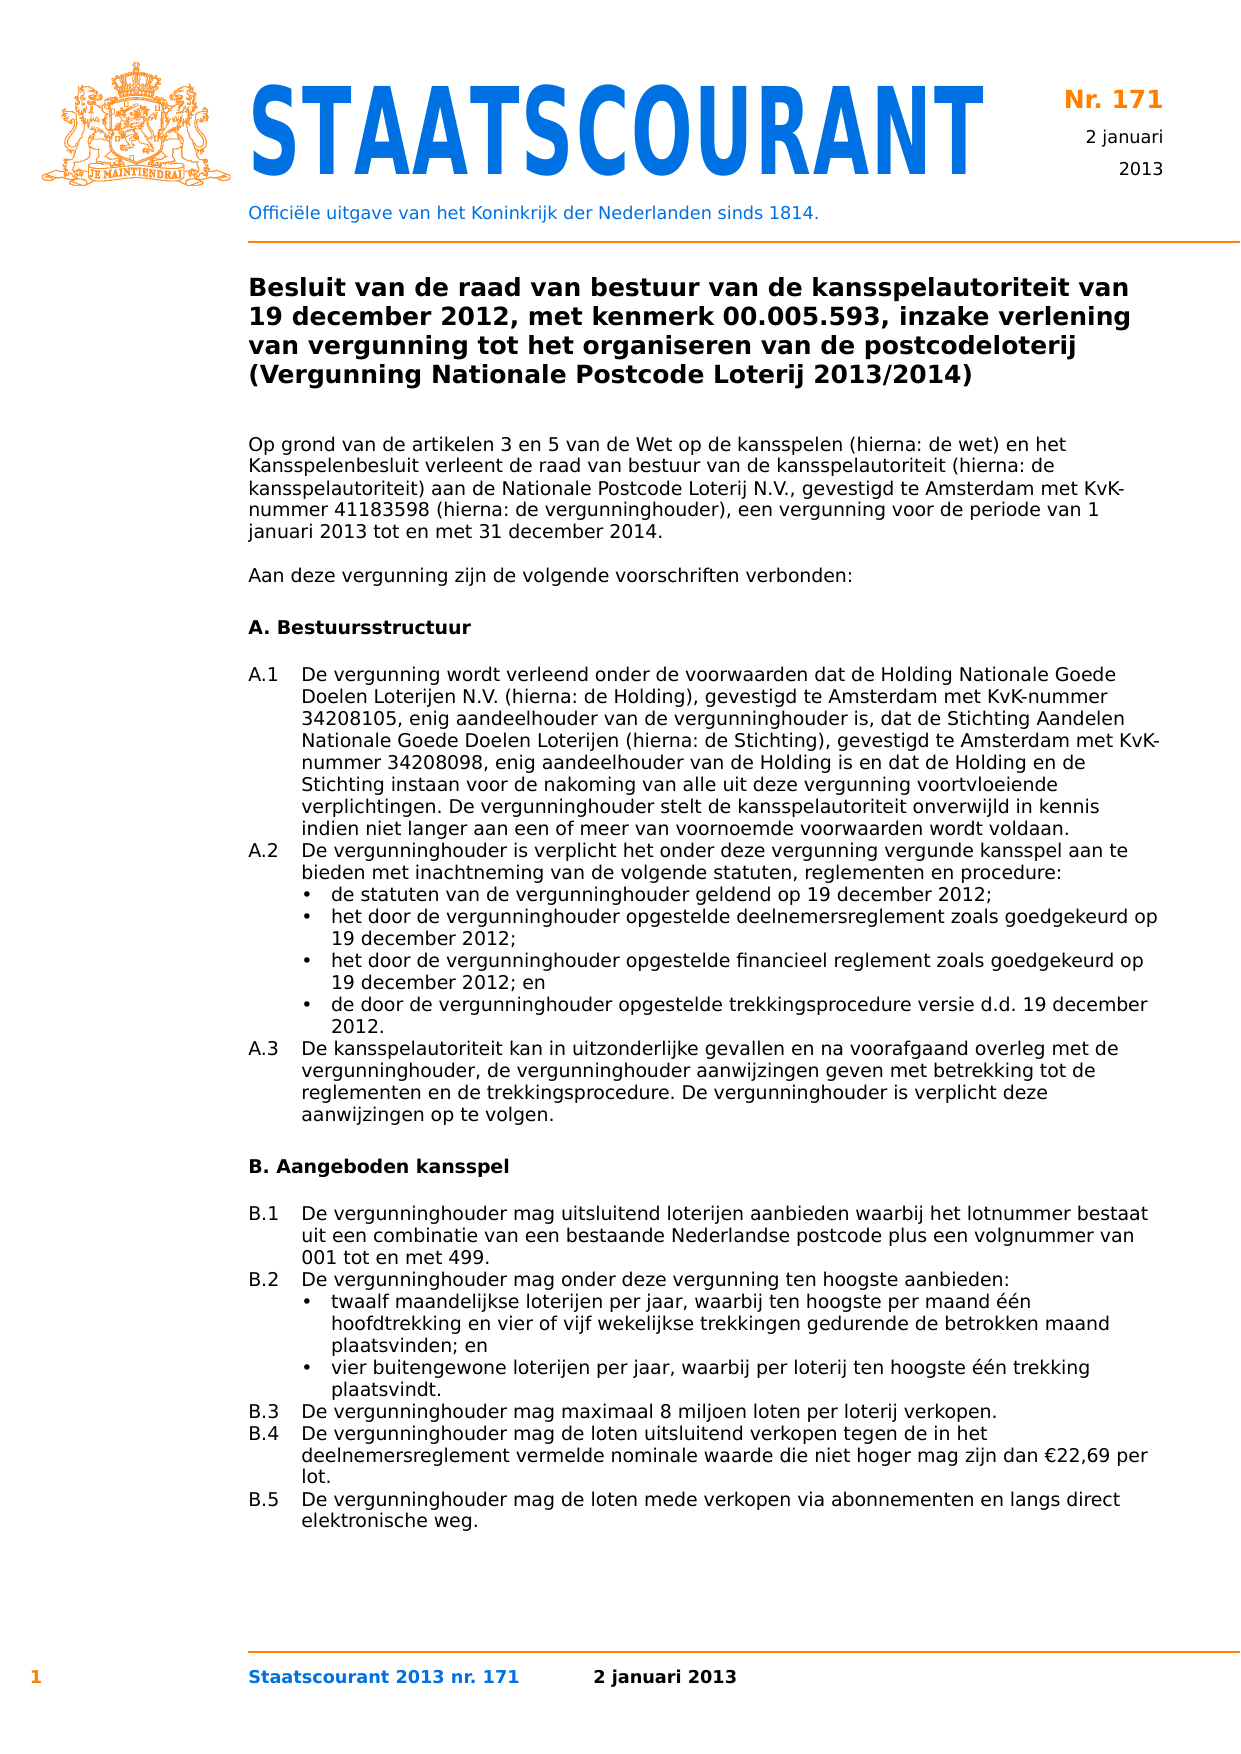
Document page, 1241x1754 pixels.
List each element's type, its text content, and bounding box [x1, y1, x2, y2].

table_cell 2013 [998, 153, 1240, 203]
subtitle A. Bestuursstructuur [248, 617, 1163, 639]
text • twaalf maandelijkse loterijen per jaar, waarbij ten hoogste per maand één hoofdtrekking en vier of vijf wekelijkse trekkingen gedurende de betrokken maand plaatsvinden; en [301, 1291, 1163, 1357]
text B.5 De vergunninghouder mag de loten mede verkopen via abonnementen en langs direct elektronische weg. [248, 1488, 1163, 1532]
text B.4 De vergunninghouder mag de loten uitsluitend verkopen tegen de in het deelnemersreglement vermelde nominale waarde die niet hoger mag zijn dan €22,69 per lot. [248, 1422, 1163, 1488]
text A.2 De vergunninghouder is verplicht het onder deze vergunning vergunde kansspel aan te bieden met inachtneming van de volgende statuten, reglementen en procedure: [248, 840, 1163, 884]
text Aan deze vergunning zijn de volgende voorschriften verbonden: [248, 565, 1163, 587]
subtitle Besluit van de raad van bestuur van de kansspelautoriteit van 19 december 2012, met kenmerk 00.005.593, inzake verlening van vergunning tot het organiseren van de postcodeloterij (Vergunning Nationale Postcode Loterij 2013/2014) [248, 273, 1163, 390]
text • de statuten van de vergunninghouder geldend op 19 december 2012; [301, 884, 1163, 906]
text • de door de vergunninghouder opgestelde trekkingsprocedure versie d.d. 19 december 2012. [301, 994, 1163, 1038]
text • het door de vergunninghouder opgestelde financieel reglement zoals goedgekeurd op 19 december 2012; en [301, 950, 1163, 994]
text • vier buitengewone loterijen per jaar, waarbij per loterij ten hoogste één trekking plaatsvindt. [301, 1357, 1163, 1401]
table_cell 2 januari [998, 121, 1240, 153]
table_header [25, 62, 248, 241]
text • het door de vergunninghouder opgestelde deelnemersreglement zoals goedgekeurd op 19 december 2012; [301, 906, 1163, 950]
text B.3 De vergunninghouder mag maximaal 8 miljoen loten per loterij verkopen. [248, 1401, 1163, 1422]
text B.1 De vergunninghouder mag uitsluitend loterijen aanbieden waarbij het lotnummer bestaat uit een combinatie van een bestaande Nederlandse postcode plus een volgnummer van 001 tot en met 499. [248, 1203, 1163, 1269]
table_header STAATSCOURANT [248, 62, 998, 203]
text A.3 De kansspelautoriteit kan in uitzonderlijke gevallen en na voorafgaand overleg met de vergunninghouder, de vergunninghouder aanwijzingen geven met betrekking tot de reglementen en de trekkingsprocedure. De vergunninghouder is verplicht deze aanwijzingen op te volgen. [248, 1038, 1163, 1126]
table_cell Officiële uitgave van het Koninkrijk der Nederlanden sinds 1814. [248, 203, 1240, 241]
text Op grond van de artikelen 3 en 5 van de Wet op de kansspelen (hierna: de wet) en het Kansspelenbesluit verleent de raad van bestuur van de kansspelautoriteit (hierna: de kansspelautoriteit) aan de Nationale Postcode Loterij N.V., gevestigd te Amsterdam met KvK-nummer 41183598 (hierna: de vergunninghouder), een vergunning voor de periode van 1 januari 2013 tot en met 31 december 2014. [248, 433, 1163, 543]
text B.2 De vergunninghouder mag onder deze vergunning ten hoogste aanbieden: [248, 1269, 1163, 1291]
subtitle B. Aangeboden kansspel [248, 1156, 1163, 1178]
picture [41, 62, 231, 186]
text A.1 De vergunning wordt verleend onder de voorwaarden dat de Holding Nationale Goede Doelen Loterijen N.V. (hierna: de Holding), gevestigd te Amsterdam met KvK-nummer 34208105, enig aandeelhouder van de vergunninghouder is, dat de Stichting Aandelen Nationale Goede Doelen Loterijen (hierna: de Stichting), gevestigd te Amsterdam met KvK-nummer 34208098, enig aandeelhouder van de Holding is en dat de Holding en de Stichting instaan voor de nakoming van alle uit deze vergunning voortvloeiende verplichtingen. De vergunninghouder stelt de kansspelautoriteit onverwijld in kennis indien niet langer aan een of meer van voornoemde voorwaarden wordt voldaan. [248, 664, 1163, 840]
table_header Nr. 171 [998, 62, 1240, 121]
